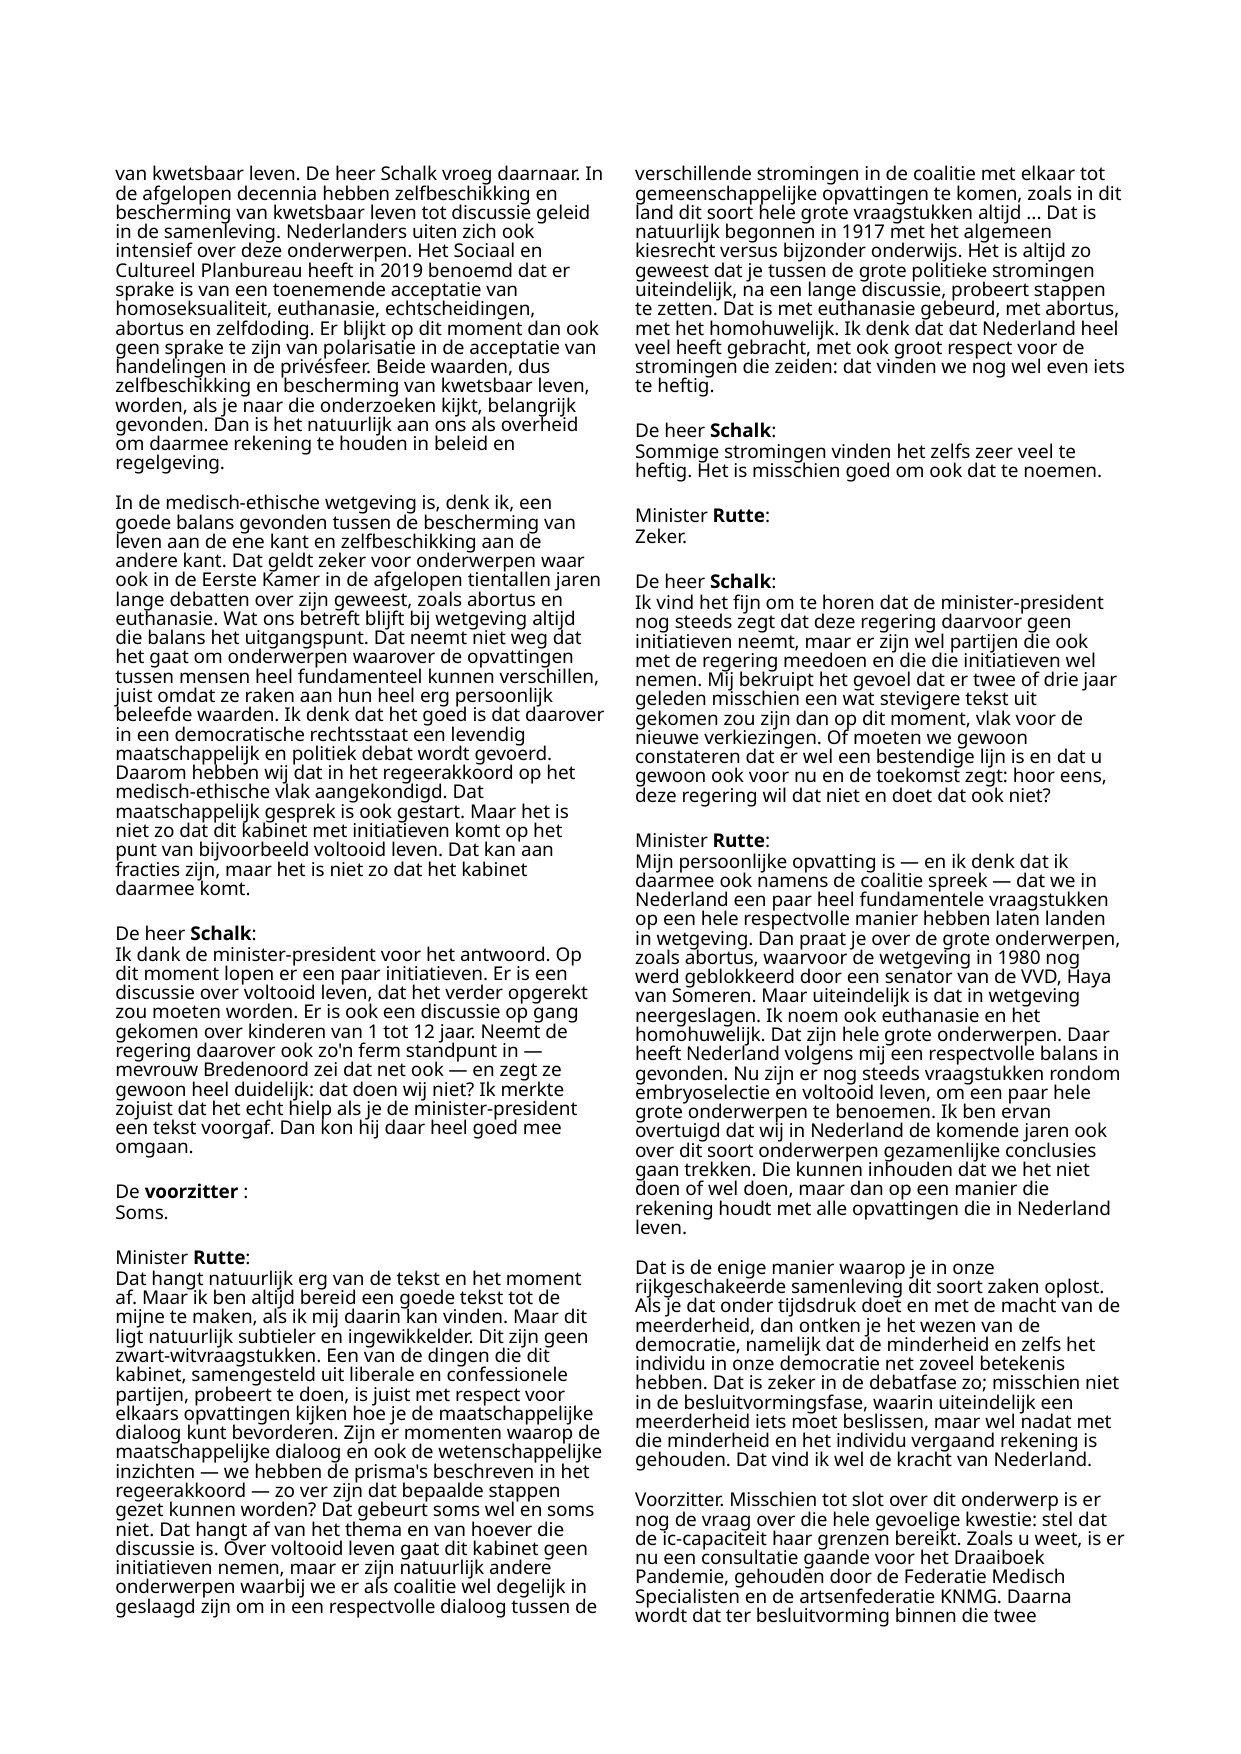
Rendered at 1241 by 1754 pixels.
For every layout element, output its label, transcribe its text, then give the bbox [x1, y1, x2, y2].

text Soms. [115, 1204, 605, 1223]
text De heer Schalk: [635, 568, 1125, 594]
text Mijn persoonlijke opvatting is — en ik denk dat ik daarmee ook namens de coalitie spreek — dat we in Nederland een paar heel fundamentele vraagstukken op een hele respectvolle manier hebben laten landen in wetgeving. Dan praat je over de grote onderwerpen, zoals abortus, waarvoor de wetgeving in 1980 nog werd geblokkeerd door een senator van de VVD, Haya van Someren. Maar uiteindelijk is dat in wetgeving neergeslagen. Ik noem ook euthanasie en het homohuwelijk. Dat zijn hele grote onderwerpen. Daar heeft Nederland volgens mij een respectvolle balans in gevonden. Nu zijn er nog steeds vraagstukken rondom embryoselectie en voltooid leven, om een paar hele grote onderwerpen te benoemen. Ik ben ervan overtuigd dat wij in Nederland de komende jaren ook over dit soort onderwerpen gezamenlijke conclusies gaan trekken. Die kunnen inhouden dat we het niet doen of wel doen, maar dan op een manier die rekening houdt met alle opvattingen die in Nederland leven. [635, 853, 1125, 1238]
text De heer Schalk: [635, 417, 1125, 443]
text van kwetsbaar leven. De heer Schalk vroeg daarnaar. In de afgelopen decennia hebben zelfbeschikking en bescherming van kwetsbaar leven tot discussie geleid in de samenleving. Nederlanders uiten zich ook intensief over deze onderwerpen. Het Sociaal en Cultureel Planbureau heeft in 2019 benoemd dat er sprake is van een toenemende acceptatie van homoseksualiteit, euthanasie, echtscheidingen, abortus en zelfdoding. Er blijkt op dit moment dan ook geen sprake te zijn van polarisatie in de acceptatie van handelingen in de privésfeer. Beide waarden, dus zelfbeschikking en bescherming van kwetsbaar leven, worden, als je naar die onderzoeken kijkt, belangrijk gevonden. Dan is het natuurlijk aan ons als overheid om daarmee rekening te houden in beleid en regelgeving. [115, 165, 605, 474]
text Zeker. [635, 528, 1125, 547]
text Sommige stromingen vinden het zelfs zeer veel te heftig. Het is misschien goed om ook dat te noemen. [635, 443, 1125, 482]
text Dat hangt natuurlijk erg van de tekst en het moment af. Maar ik ben altijd bereid een goede tekst tot de mijne te maken, als ik mij daarin kan vinden. Maar dit ligt natuurlijk subtieler en ingewikkelder. Dit zijn geen zwart-witvraagstukken. Een van de dingen die dit kabinet, samengesteld uit liberale en confessionele partijen, probeert te doen, is juist met respect voor elkaars opvattingen kijken hoe je de maatschappelijke dialoog kunt bevorderen. Zijn er momenten waarop de maatschappelijke dialoog en ook de wetenschappelijke inzichten — we hebben de prisma's beschreven in het regeerakkoord — zo ver zijn dat bepaalde stappen gezet kunnen worden? Dat gebeurt soms wel en soms niet. Dat hangt af van het thema en van hoever die discussie is. Over voltooid leven gaat dit kabinet geen initiatieven nemen, maar er zijn natuurlijk andere onderwerpen waarbij we er als coalitie wel degelijk in geslaagd zijn om in een respectvolle dialoog tussen de [115, 1270, 605, 1617]
text Minister Rutte: [635, 827, 1125, 853]
text Minister Rutte: [115, 1244, 605, 1270]
text Ik dank de minister-president voor het antwoord. Op dit moment lopen er een paar initiatieven. Er is een discussie over voltooid leven, dat het verder opgerekt zou moeten worden. Er is ook een discussie op gang gekomen over kinderen van 1 tot 12 jaar. Neemt de regering daarover ook zo'n ferm standpunt in — mevrouw Bredenoord zei dat net ook — en zegt ze gewoon heel duidelijk: dat doen wij niet? Ik merkte zojuist dat het echt hielp als je de minister-president een tekst voorgaf. Dan kon hij daar heel goed mee omgaan. [115, 946, 605, 1158]
text In de medisch-ethische wetgeving is, denk ik, een goede balans gevonden tussen de bescherming van leven aan de ene kant en zelfbeschikking aan de andere kant. Dat geldt zeker voor onderwerpen waar ook in de Eerste Kamer in de afgelopen tientallen jaren lange debatten over zijn geweest, zoals abortus en euthanasie. Wat ons betreft blijft bij wetgeving altijd die balans het uitgangspunt. Dat neemt niet weg dat het gaat om onderwerpen waarover de opvattingen tussen mensen heel fundamenteel kunnen verschillen, juist omdat ze raken aan hun heel erg persoonlijk beleefde waarden. Ik denk dat het goed is dat daarover in een democratische rechtsstaat een levendig maatschappelijk en politiek debat wordt gevoerd. Daarom hebben wij dat in het regeerakkoord op het medisch-ethische vlak aangekondigd. Dat maatschappelijk gesprek is ook gestart. Maar het is niet zo dat dit kabinet met initiatieven komt op het punt van bijvoorbeeld voltooid leven. Dat kan aan fracties zijn, maar het is niet zo dat het kabinet daarmee komt. [115, 494, 605, 899]
text Minister Rutte: [635, 502, 1125, 528]
text Ik vind het fijn om te horen dat de minister-president nog steeds zegt dat deze regering daarvoor geen initiatieven neemt, maar er zijn wel partijen die ook met de regering meedoen en die die initiatieven wel nemen. Mij bekruipt het gevoel dat er twee of drie jaar geleden misschien een wat stevigere tekst uit gekomen zou zijn dan op dit moment, vlak voor de nieuwe verkiezingen. Of moeten we gewoon constateren dat er wel een bestendige lijn is en dat u gewoon ook voor nu en de toekomst zegt: hoor eens, deze regering wil dat niet en doet dat ook niet? [635, 594, 1125, 806]
text verschillende stromingen in de coalitie met elkaar tot gemeenschappelijke opvattingen te komen, zoals in dit land dit soort hele grote vraagstukken altijd ... Dat is natuurlijk begonnen in 1917 met het algemeen kiesrecht versus bijzonder onderwijs. Het is altijd zo geweest dat je tussen de grote politieke stromingen uiteindelijk, na een lange discussie, probeert stappen te zetten. Dat is met euthanasie gebeurd, met abortus, met het homohuwelijk. Ik denk dat dat Nederland heel veel heeft gebracht, met ook groot respect voor de stromingen die zeiden: dat vinden we nog wel even iets te heftig. [635, 165, 1125, 397]
text De voorzitter : [115, 1178, 605, 1204]
text De heer Schalk: [115, 920, 605, 946]
text Voorzitter. Misschien tot slot over dit onderwerp is er nog de vraag over die hele gevoelige kwestie: stel dat de ic-capaciteit haar grenzen bereikt. Zoals u weet, is er nu een consultatie gaande voor het Draaiboek Pandemie, gehouden door de Federatie Medisch Specialisten en de artsenfederatie KNMG. Daarna wordt dat ter besluitvorming binnen die twee [635, 1491, 1125, 1626]
text Dat is de enige manier waarop je in onze rijkgeschakeerde samenleving dit soort zaken oplost. Als je dat onder tijdsdruk doet en met de macht van de meerderheid, dan ontken je het wezen van de democratie, namelijk dat de minderheid en zelfs het individu in onze democratie net zoveel betekenis hebben. Dat is zeker in de debatfase zo; misschien niet in de besluitvormingsfase, waarin uiteindelijk een meerderheid iets moet beslissen, maar wel nadat met die minderheid en het individu vergaand rekening is gehouden. Dat vind ik wel de kracht van Nederland. [635, 1259, 1125, 1471]
